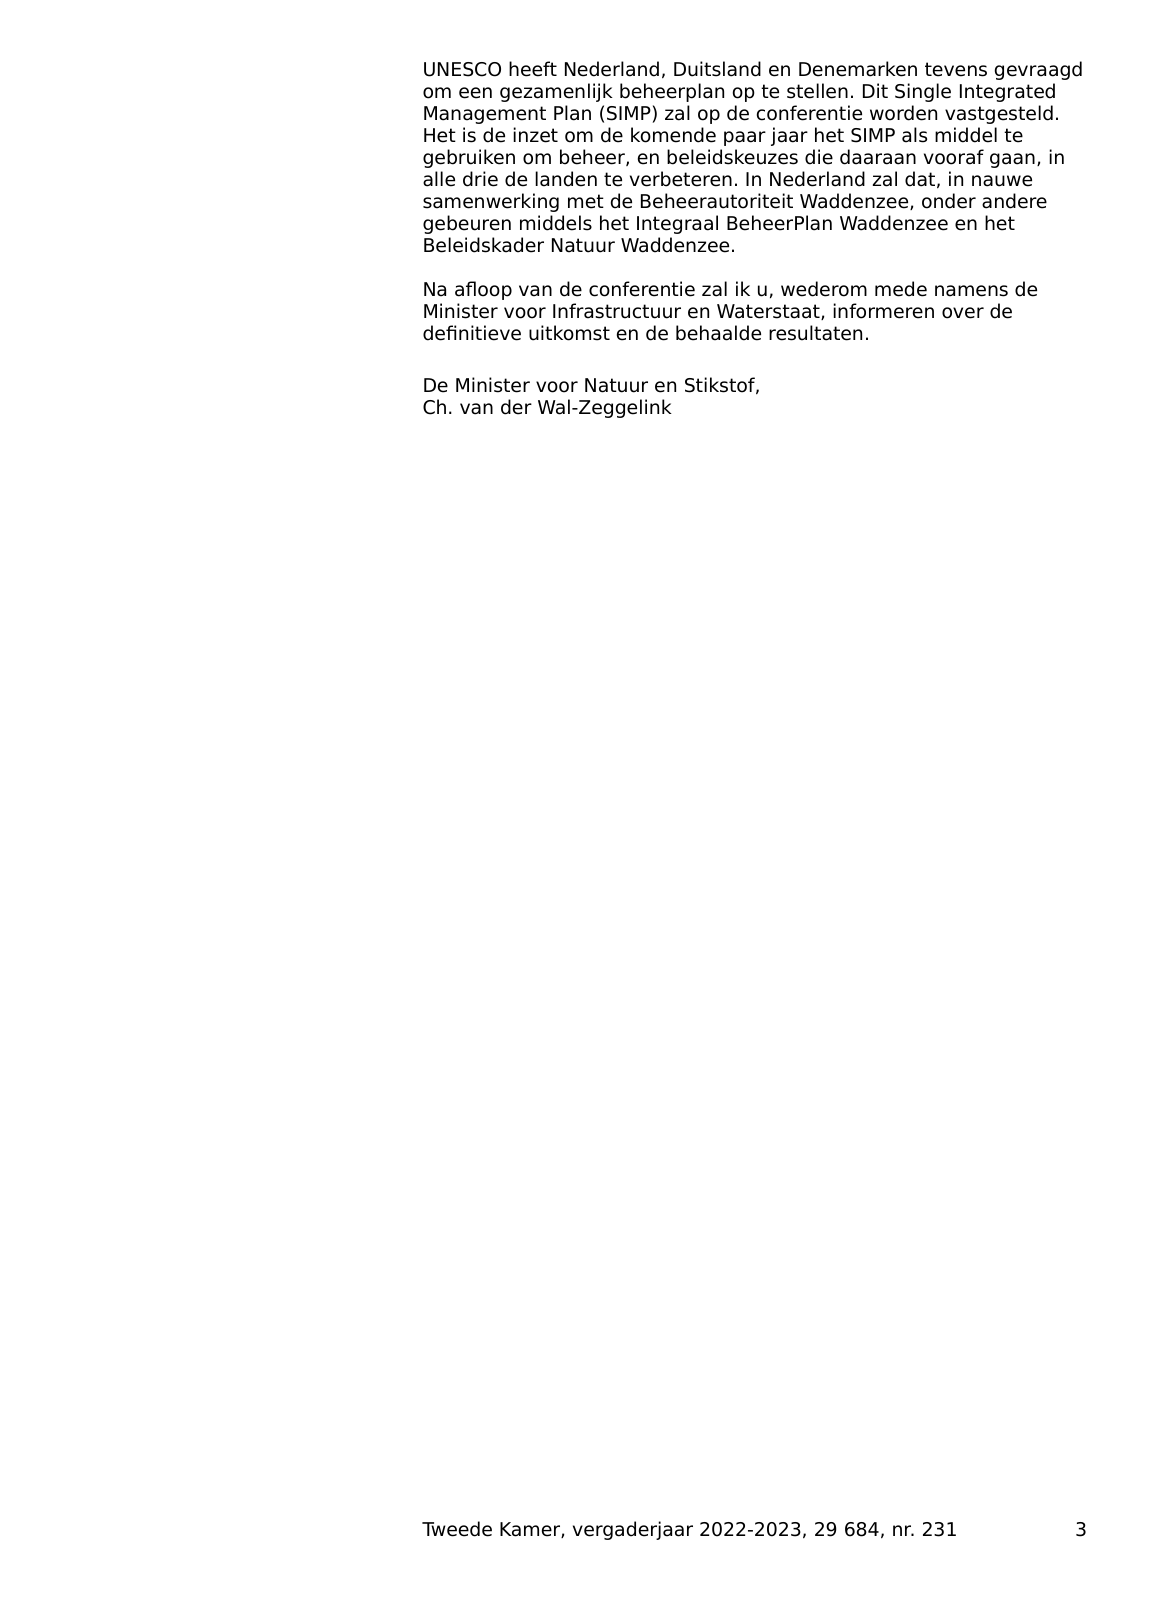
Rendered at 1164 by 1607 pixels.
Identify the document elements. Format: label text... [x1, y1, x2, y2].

text Na afloop van de conferentie zal ik u, wederom mede namens de Minister voor Infrastructuur en Waterstaat, informeren over de definitieve uitkomst en de behaalde resultaten. [422, 279, 1087, 345]
text UNESCO heeft Nederland, Duitsland en Denemarken tevens gevraagd om een gezamenlijk beheerplan op te stellen. Dit Single Integrated Management Plan (SIMP) zal op de conferentie worden vastgesteld. Het is de inzet om de komende paar jaar het SIMP als middel te gebruiken om beheer, en beleidskeuzes die daaraan vooraf gaan, in alle drie de landen te verbeteren. In Nederland zal dat, in nauwe samenwerking met de Beheerautoriteit Waddenzee, onder andere gebeuren middels het Integraal BeheerPlan Waddenzee en het Beleidskader Natuur Waddenzee. [422, 59, 1087, 257]
text De Minister voor Natuur en Stikstof, Ch. van der Wal-Zeggelink [422, 375, 1087, 419]
